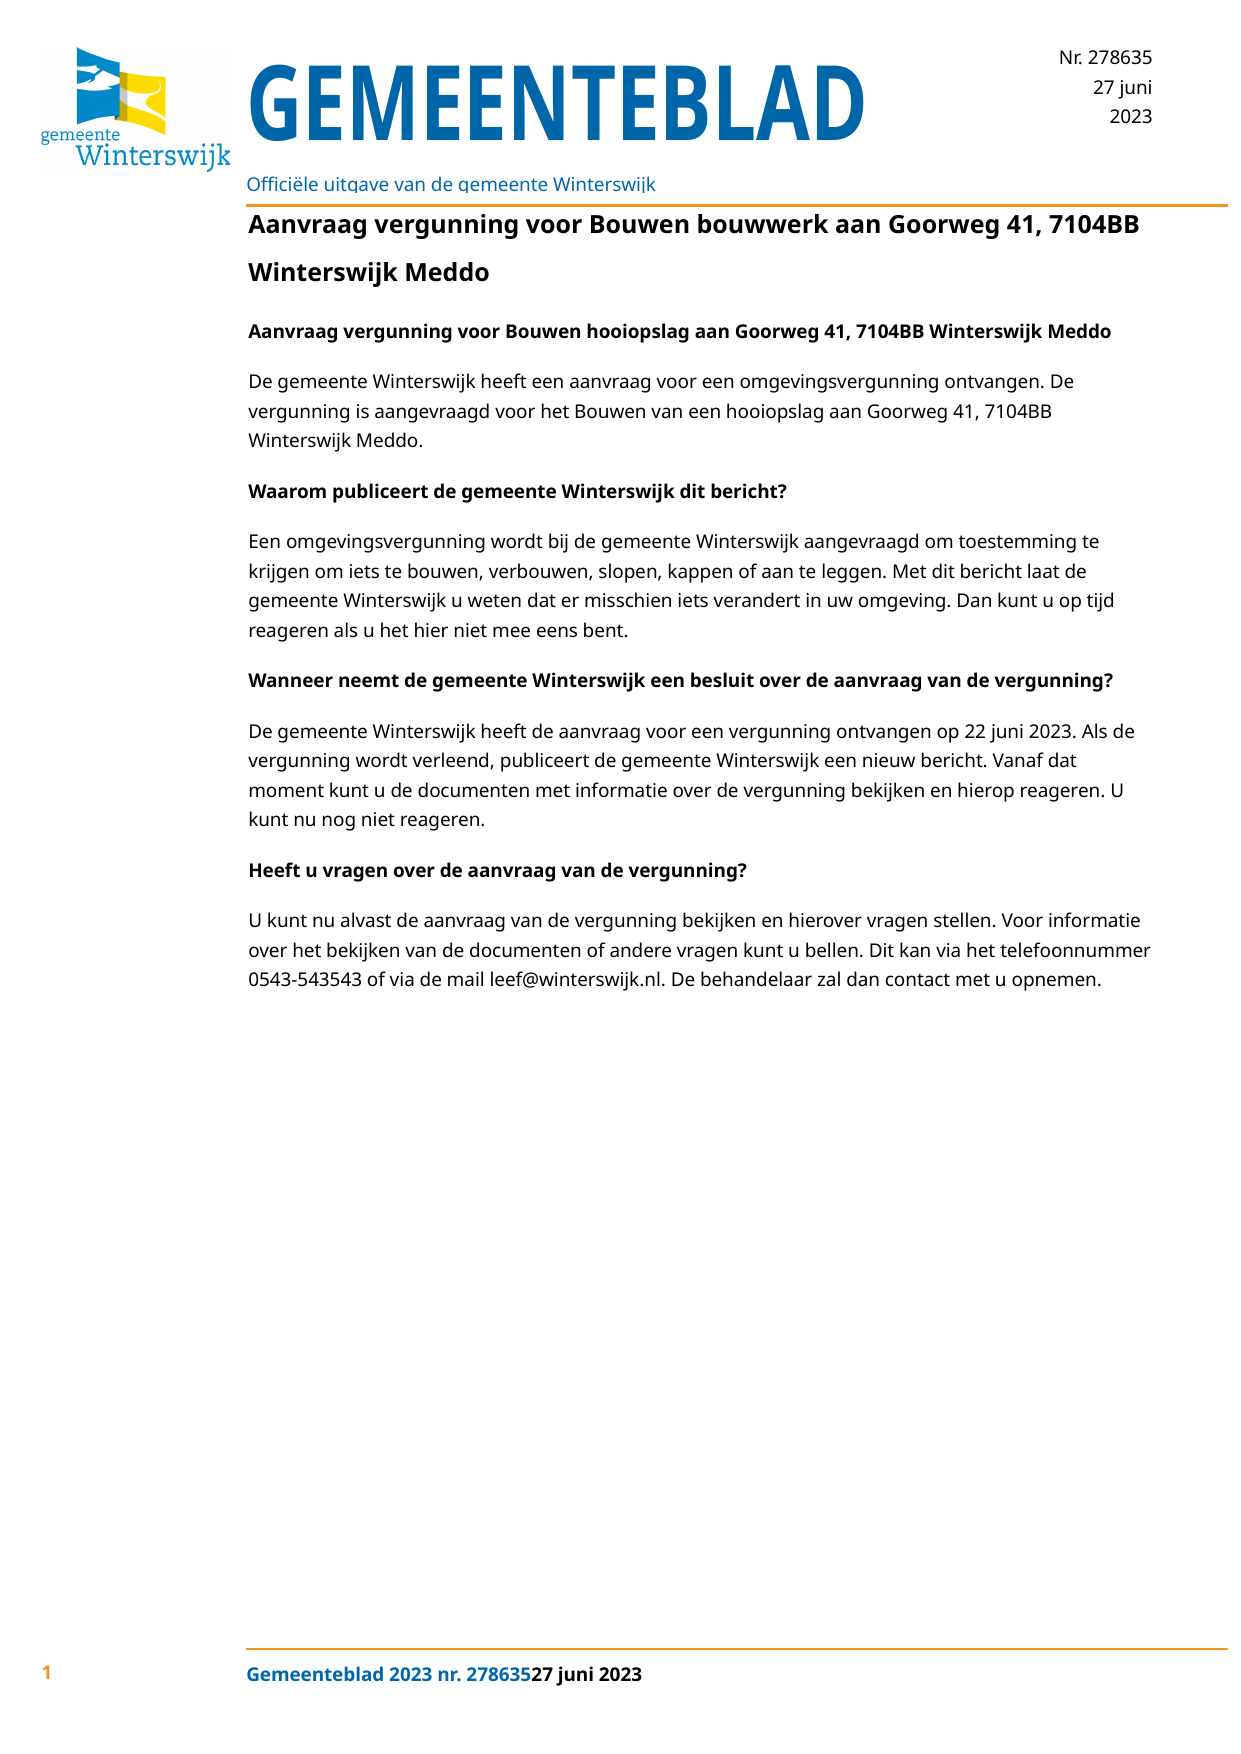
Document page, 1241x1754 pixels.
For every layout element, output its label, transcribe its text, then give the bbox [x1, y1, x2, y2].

text Wanneer neemt de gemeente Winterswijk een besluit over de aanvraag van de vergunning? [248, 667, 1152, 693]
text Aanvraag vergunning voor Bouwen bouwwerk aan Goorweg 41, 7104BB Winterswijk Meddo [248, 207, 1152, 288]
text U kunt nu alvast de aanvraag van de vergunning bekijken en hierover vragen stellen. Voor informatie over het bekijken van de documenten of andere vragen kunt u bellen. Dit kan via het telefoonnummer 0543-543543 of via de mail leef@winterswijk.nl. De behandelaar zal dan contact met u opnemen. [248, 907, 1152, 992]
text De gemeente Winterswijk heeft de aanvraag voor een vergunning ontvangen op 22 juni 2023. Als de vergunning wordt verleend, publiceert de gemeente Winterswijk een nieuw bericht. Vanaf dat moment kunt u de documenten met informatie over de vergunning bekijken en hierop reageren. U kunt nu nog niet reageren. [248, 718, 1152, 832]
text De gemeente Winterswijk heeft een aanvraag voor een omgevingsvergunning ontvangen. De vergunning is aangevraagd voor het Bouwen van een hooiopslag aan Goorweg 41, 7104BB Winterswijk Meddo. [248, 368, 1152, 453]
picture [225, 153, 231, 162]
text Waarom publiceert de gemeente Winterswijk dit bericht? [248, 478, 1152, 504]
text Heeft u vragen over de aanvraag van de vergunning? [248, 857, 1152, 883]
picture [41, 47, 231, 172]
text Een omgevingsvergunning wordt bij de gemeente Winterswijk aangevraagd om toestemming te krijgen om iets te bouwen, verbouwen, slopen, kappen of aan te leggen. Met dit bericht laat de gemeente Winterswijk u weten dat er misschien iets verandert in uw omgeving. Dan kunt u op tijd reageren als u het hier niet mee eens bent. [248, 528, 1152, 643]
text Aanvraag vergunning voor Bouwen hooiopslag aan Goorweg 41, 7104BB Winterswijk Meddo [248, 318, 1152, 344]
